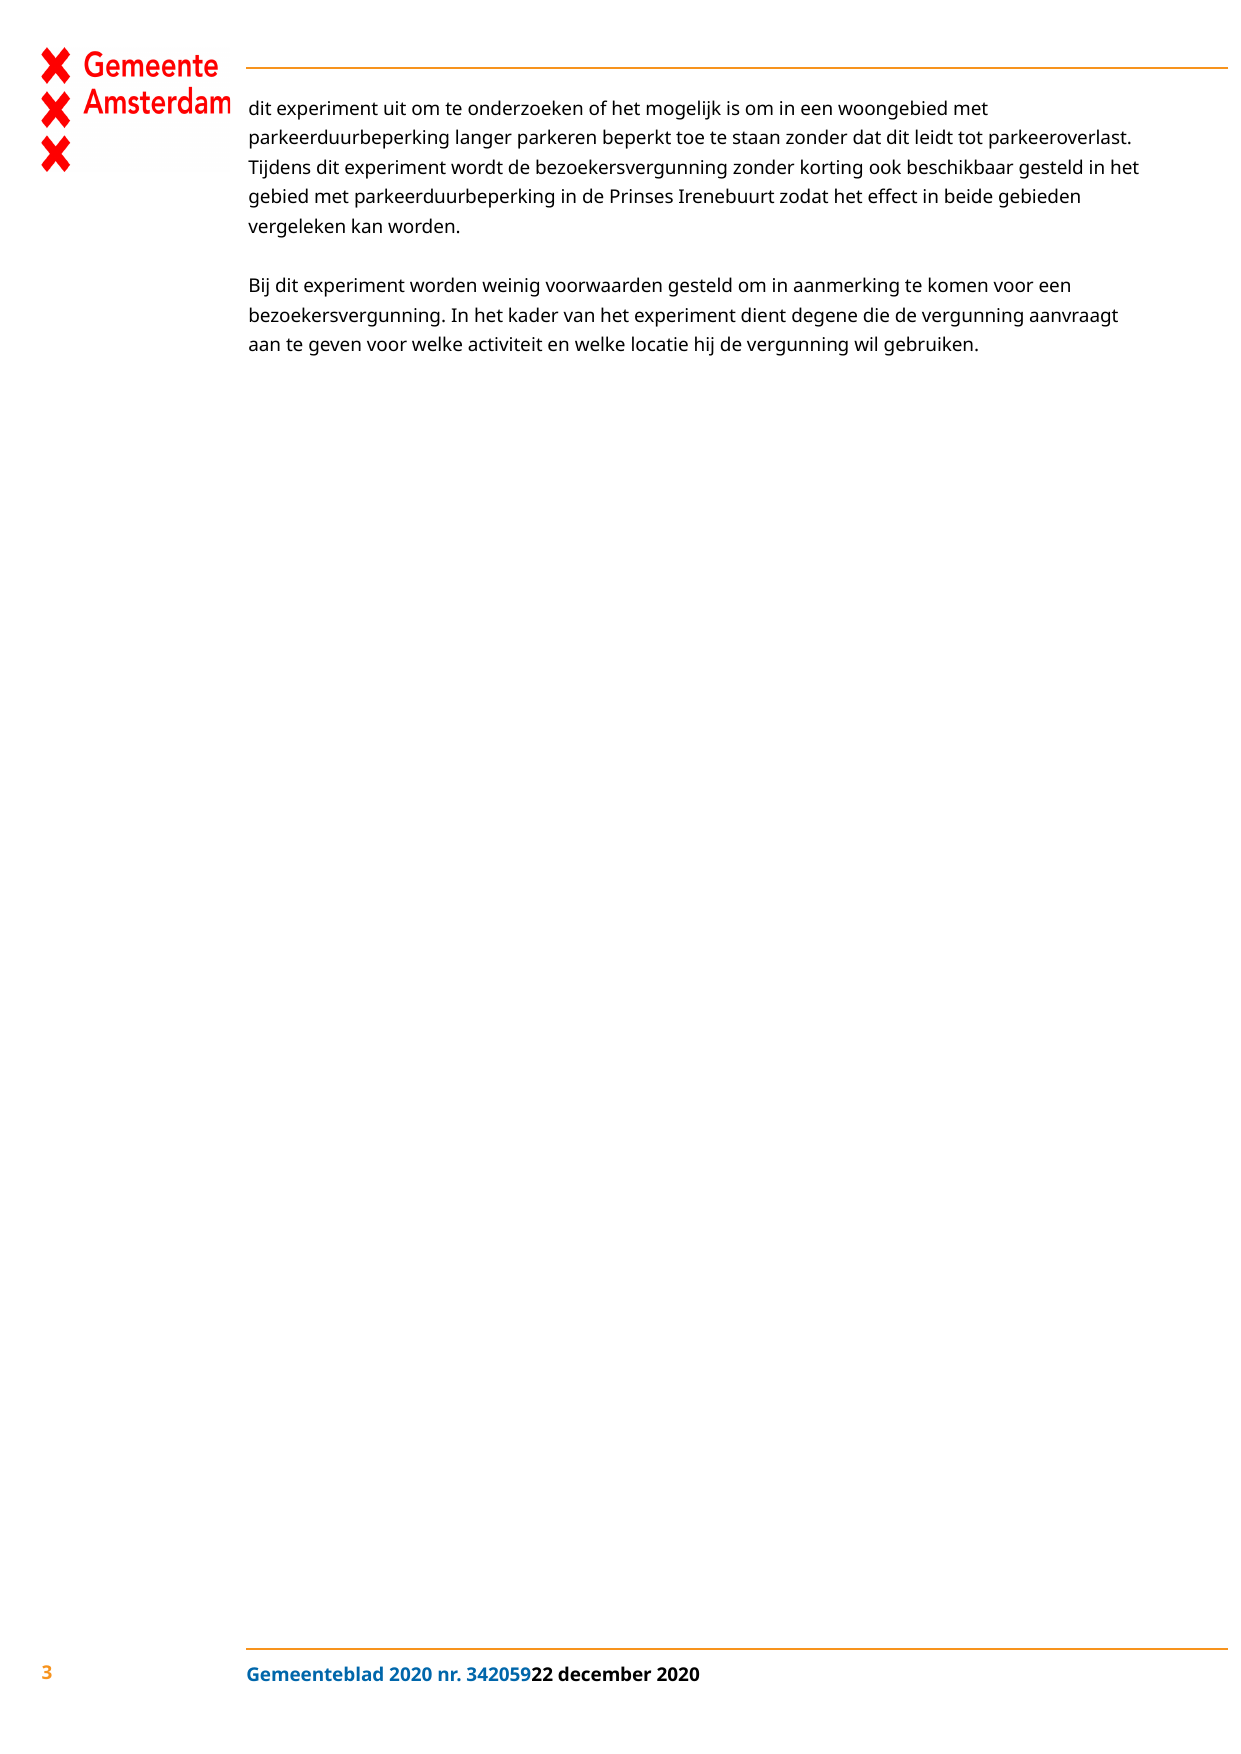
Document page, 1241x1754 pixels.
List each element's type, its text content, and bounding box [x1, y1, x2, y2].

picture [41, 47, 231, 172]
text Bij dit experiment worden weinig voorwaarden gesteld om in aanmerking te komen voor een bezoekersvergunning. In het kader van het experiment dient degene die de vergunning aanvraagt aan te geven voor welke activiteit en welke locatie hij de vergunning wil gebruiken. [248, 272, 1152, 357]
text dit experiment uit om te onderzoeken of het mogelijk is om in een woongebied met parkeerduurbeperking langer parkeren beperkt toe te staan zonder dat dit leidt tot parkeeroverlast. Tijdens dit experiment wordt de bezoekersvergunning zonder korting ook beschikbaar gesteld in het gebied met parkeerduurbeperking in de Prinses Irenebuurt zodat het effect in beide gebieden vergeleken kan worden. [248, 95, 1152, 239]
